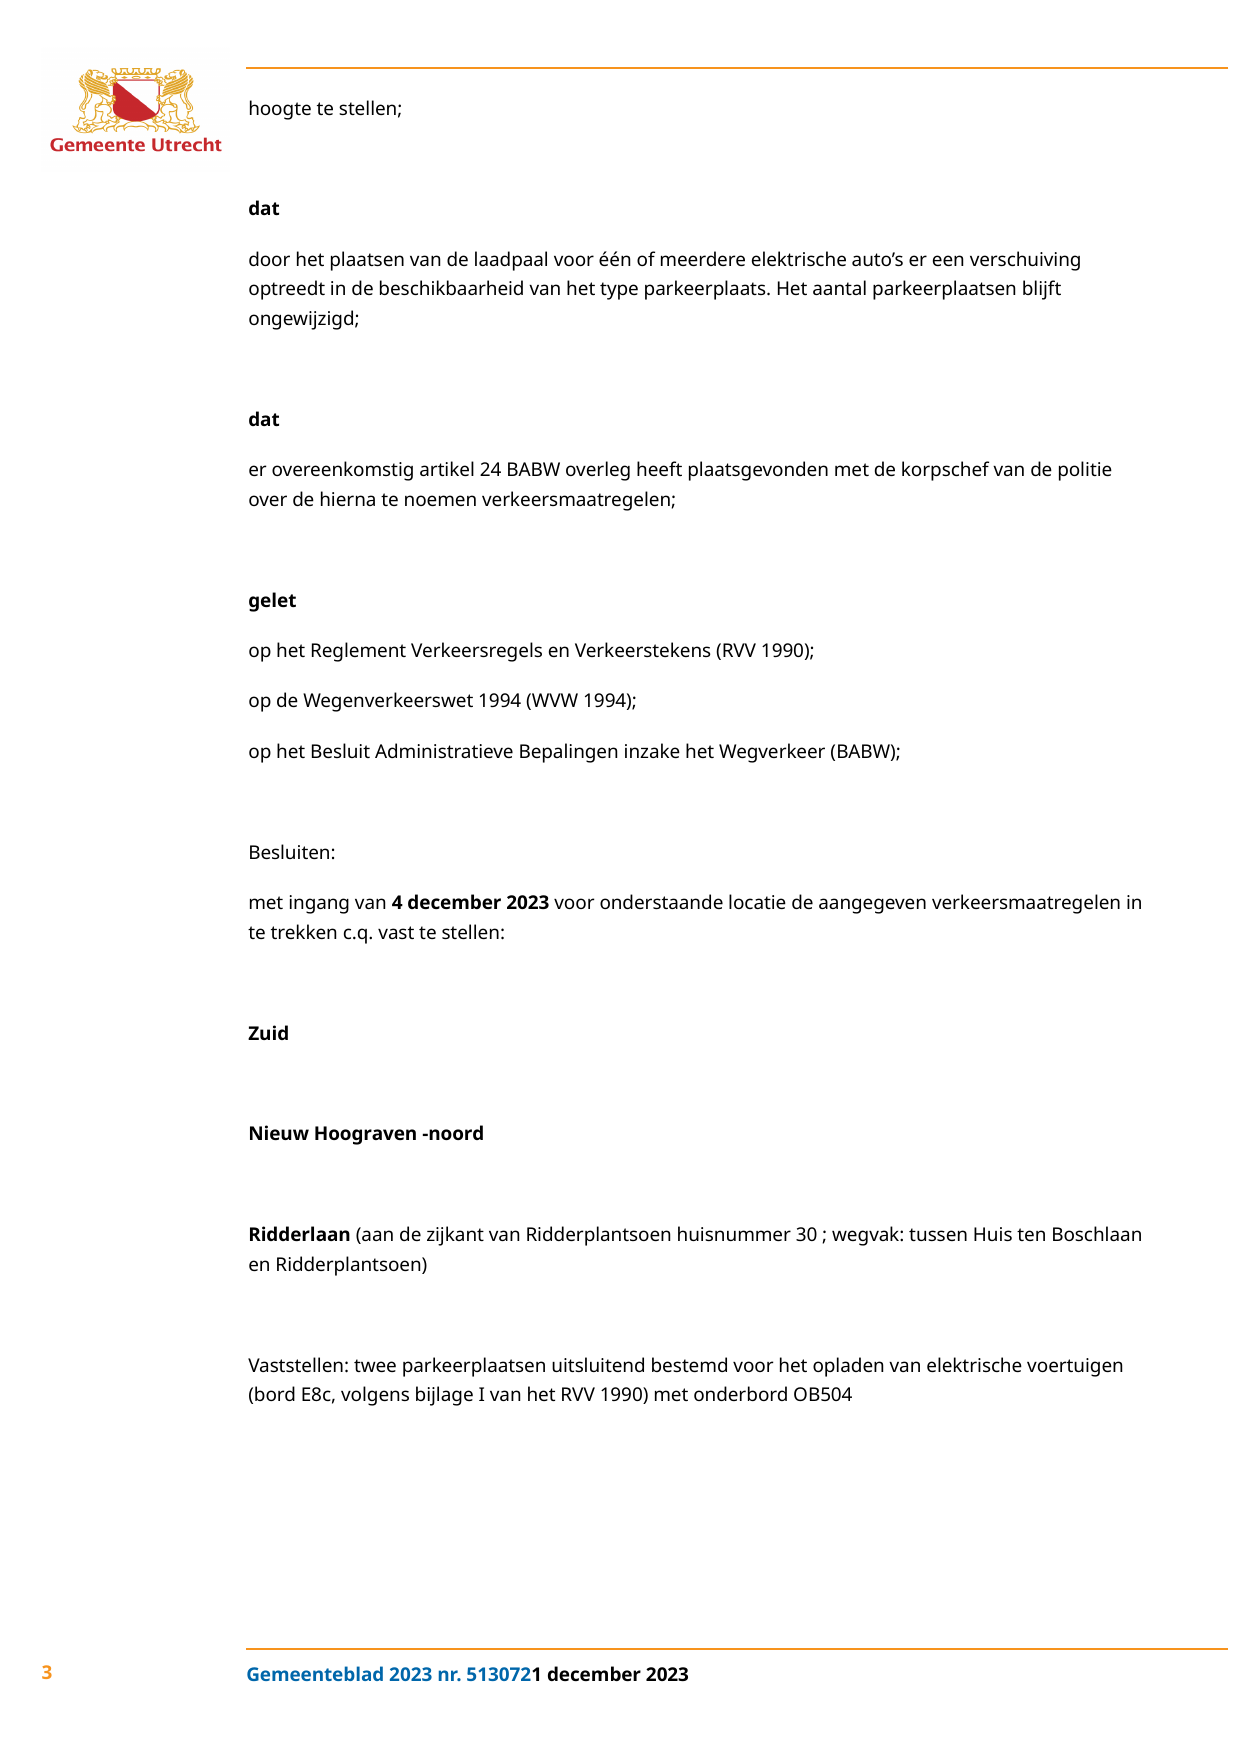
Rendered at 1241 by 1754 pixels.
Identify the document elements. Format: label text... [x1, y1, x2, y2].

text dat [248, 406, 1152, 432]
text hoogte te stellen; [248, 95, 1152, 121]
text dat [248, 196, 1152, 221]
text op het Reglement Verkeersregels en Verkeerstekens (RVV 1990); [248, 637, 1152, 663]
text Ridderlaan (aan de zijkant van Ridderplantsoen huisnummer 30 ; wegvak: tussen Huis ten Boschlaan en Ridderplantsoen) [248, 1221, 1152, 1277]
text er overeenkomstig artikel 24 BABW overleg heeft plaatsgevonden met de korpschef van de politie over de hierna te noemen verkeersmaatregelen; [248, 456, 1152, 512]
text met ingang van 4 december 2023 voor onderstaande locatie de aangegeven verkeersmaatregelen in te trekken c.q. vast te stellen: [248, 889, 1152, 945]
text Vaststellen: twee parkeerplaatsen uitsluitend bestemd voor het opladen van elektrische voertuigen (bord E8c, volgens bijlage I van het RVV 1990) met onderbord OB504 [248, 1352, 1152, 1407]
text op het Besluit Administratieve Bepalingen inzake het Wegverkeer (BABW); [248, 738, 1152, 764]
picture [41, 47, 231, 172]
text gelet [248, 587, 1152, 613]
text Zuid [248, 1020, 1152, 1046]
text op de Wegenverkeerswet 1994 (WVW 1994); [248, 688, 1152, 713]
text door het plaatsen van de laadpaal voor één of meerdere elektrische auto’s er een verschuiving optreedt in de beschikbaarheid van het type parkeerplaats. Het aantal parkeerplaatsen blijft ongewijzigd; [248, 246, 1152, 331]
text Nieuw Hoograven -noord [248, 1121, 1152, 1146]
text Besluiten: [248, 839, 1152, 865]
